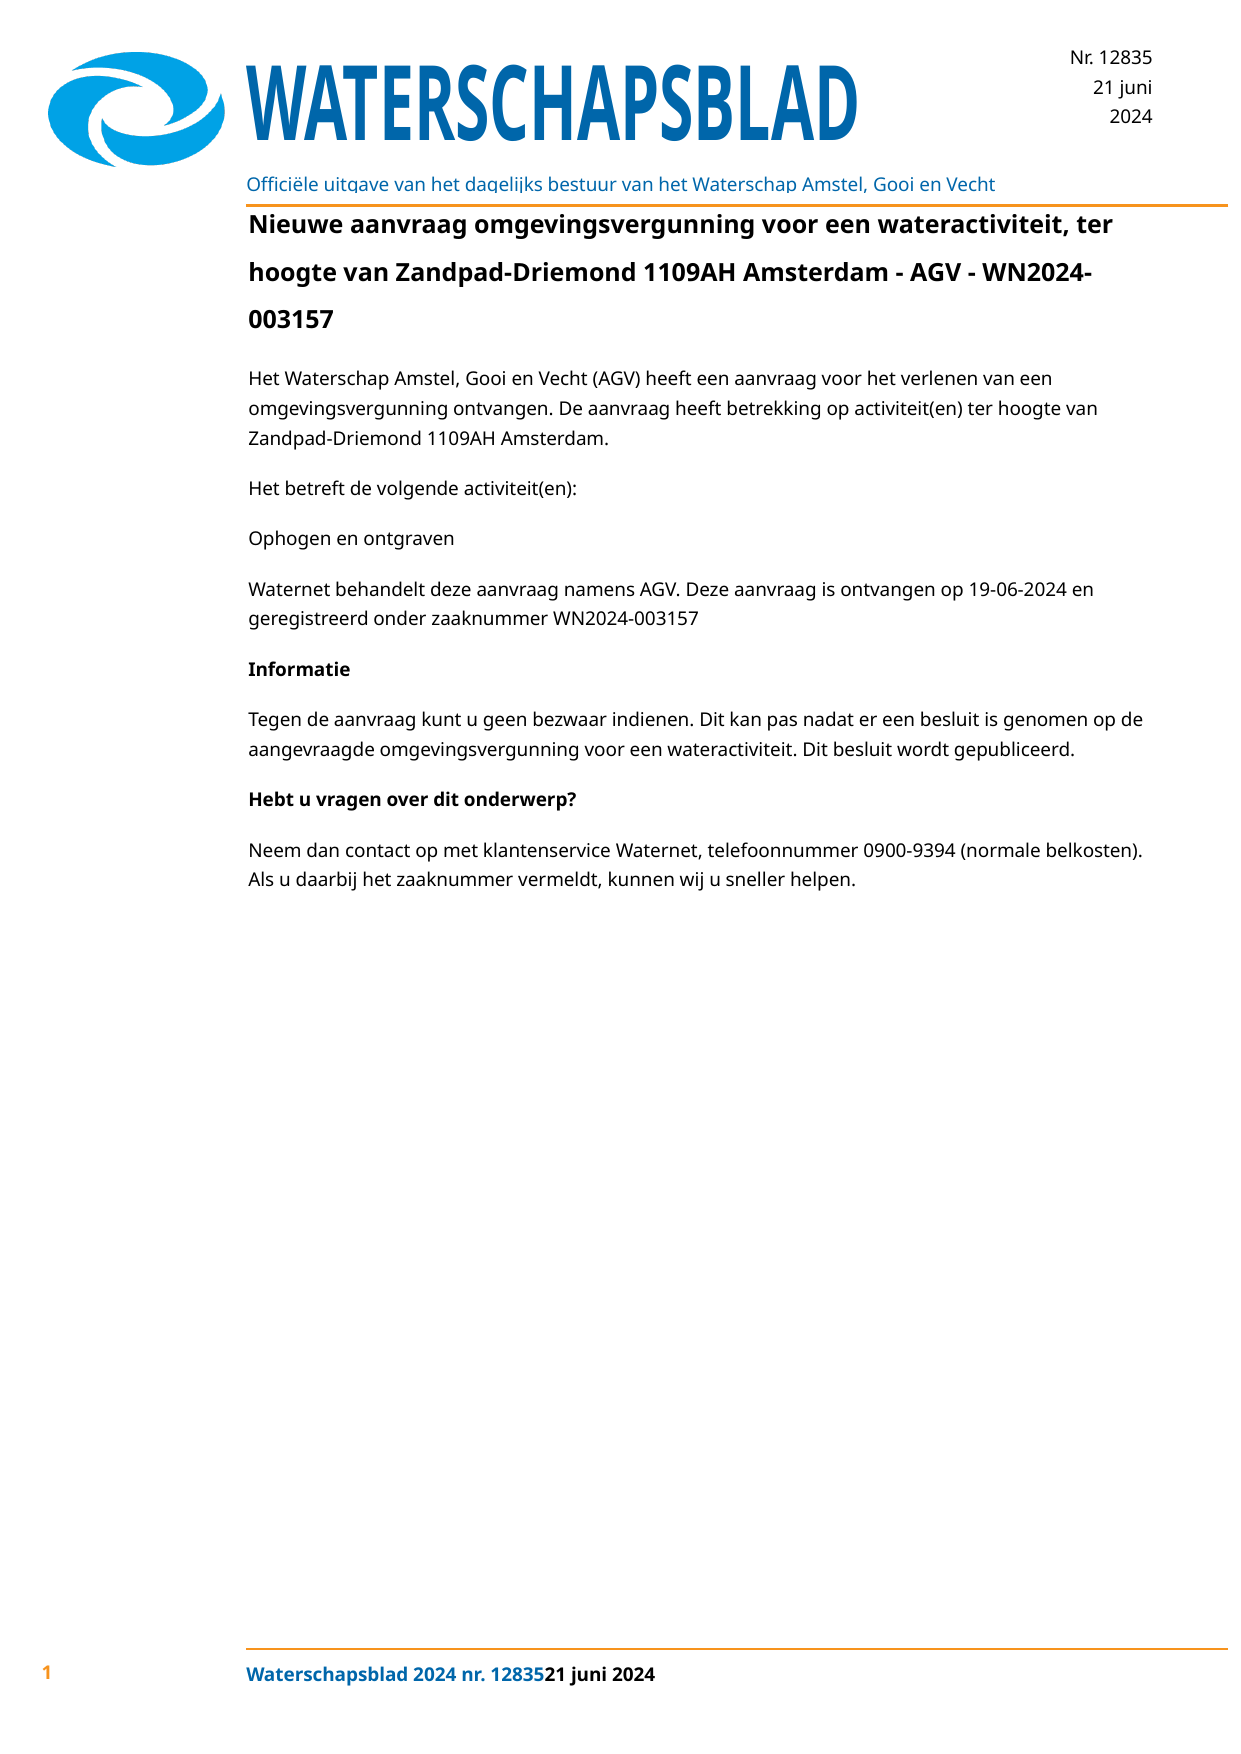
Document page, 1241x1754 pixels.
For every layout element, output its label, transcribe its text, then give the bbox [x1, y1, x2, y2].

text Het Waterschap Amstel, Gooi en Vecht (AGV) heeft een aanvraag voor het verlenen van een omgevingsvergunning ontvangen. De aanvraag heeft betrekking op activiteit(en) ter hoogte van Zandpad-Driemond 1109AH Amsterdam. [248, 366, 1152, 450]
picture [41, 47, 231, 172]
text Het betreft de volgende activiteit(en): [248, 475, 1152, 501]
text Hebt u vragen over dit onderwerp? [248, 786, 1152, 812]
text Neem dan contact op met klantenservice Waternet, telefoonnummer 0900-9394 (normale belkosten). Als u daarbij het zaaknummer vermeldt, kunnen wij u sneller helpen. [248, 837, 1152, 892]
text Tegen de aanvraag kunt u geen bezwaar indienen. Dit kan pas nadat er een besluit is genomen op de aangevraagde omgevingsvergunning voor een wateractiviteit. Dit besluit wordt gepubliceerd. [248, 706, 1152, 762]
text Informatie [248, 656, 1152, 682]
text Ophogen en ontgraven [248, 526, 1152, 551]
text Nieuwe aanvraag omgevingsvergunning voor een wateractiviteit, ter hoogte van Zandpad-Driemond 1109AH Amsterdam - AGV - WN2024-003157 [248, 207, 1152, 336]
text Waternet behandelt deze aanvraag namens AGV. Deze aanvraag is ontvangen op 19-06-2024 en geregistreerd onder zaaknummer WN2024-003157 [248, 576, 1152, 631]
